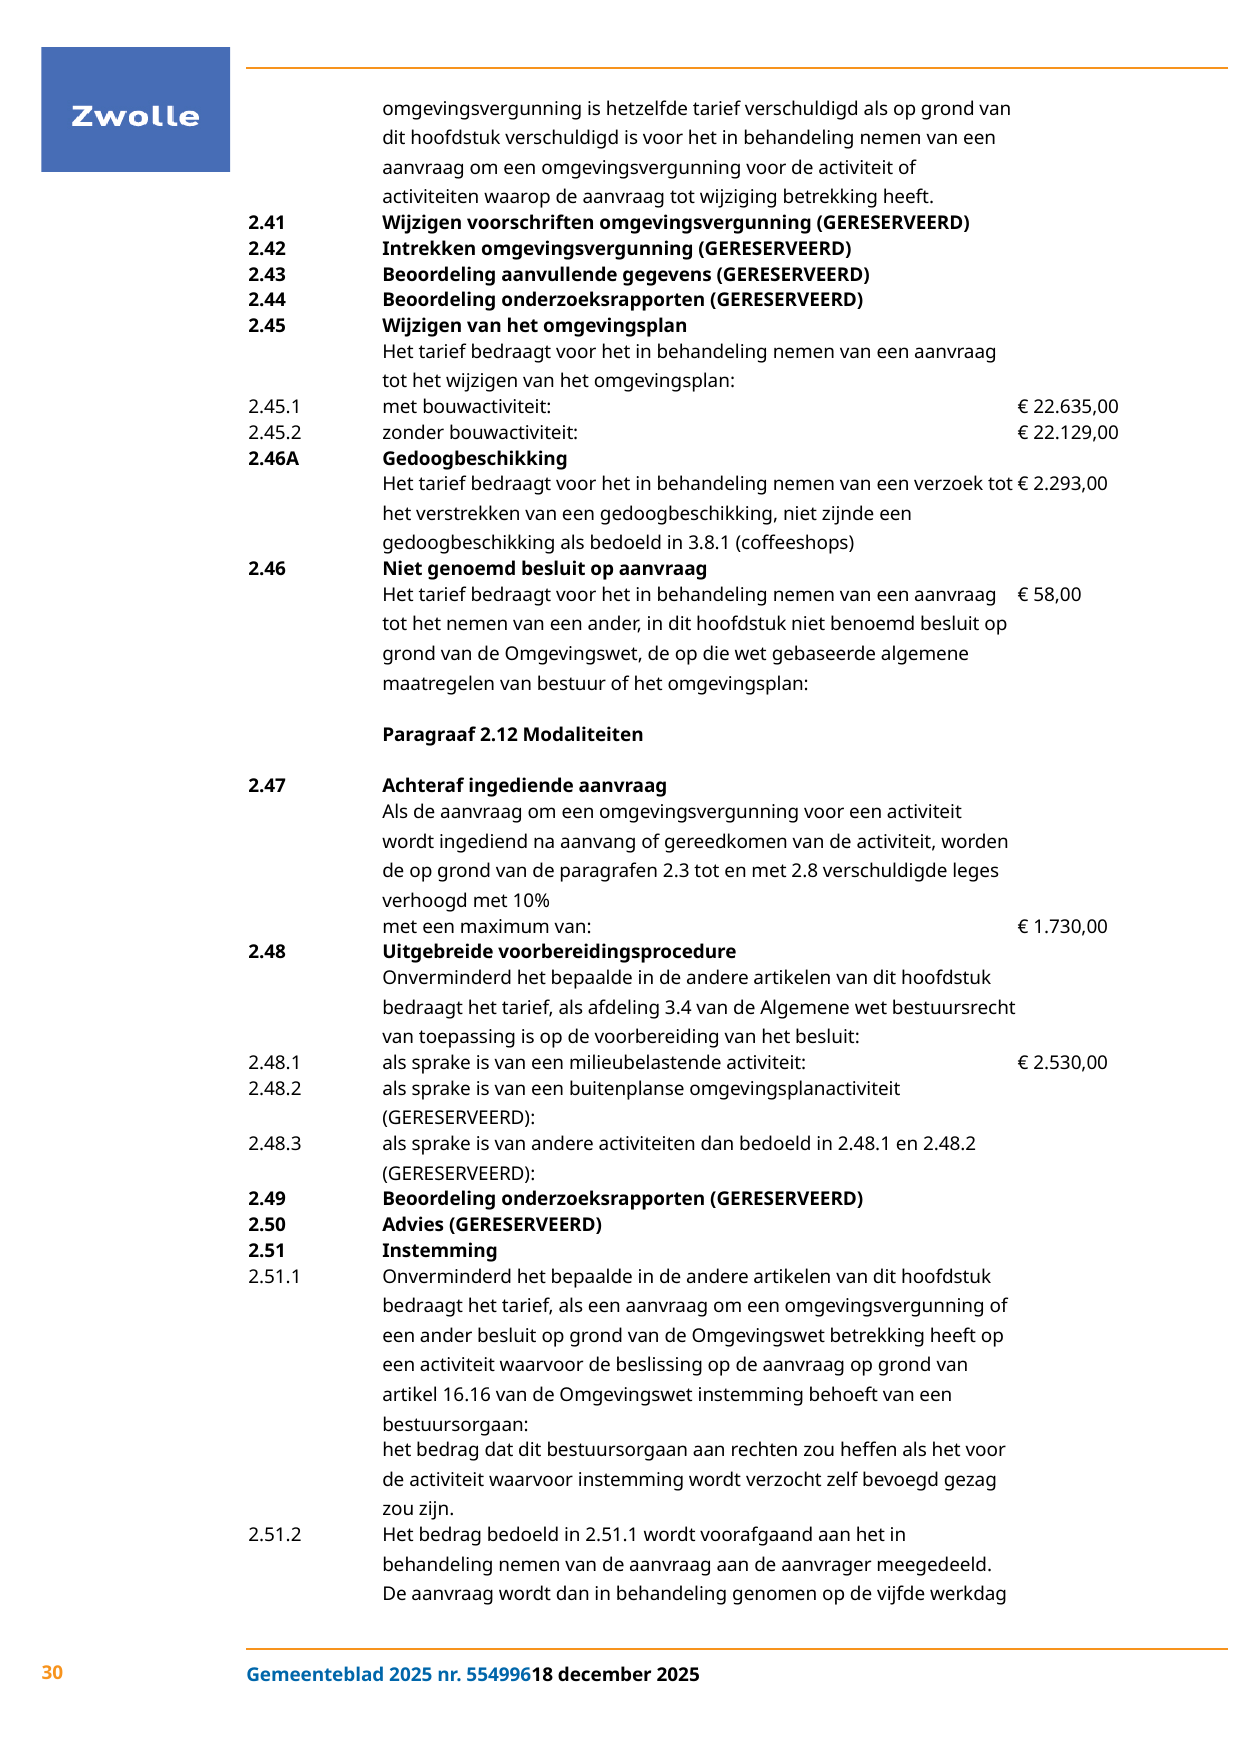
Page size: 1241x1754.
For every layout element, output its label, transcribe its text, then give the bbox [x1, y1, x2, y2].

table_cell [1018, 1263, 1152, 1436]
table_cell [248, 721, 382, 747]
table_cell het bedrag dat dit bestuursorgaan aan rechten zou heffen als het voor de activiteit waarvoor instemming wordt verzocht zelf bevoegd gezag zou zijn. [382, 1436, 1017, 1521]
table_cell [248, 747, 382, 773]
table_cell [248, 338, 382, 393]
table_cell omgevingsvergunning is hetzelfde tarief verschuldigd als op grond van dit hoofdstuk verschuldigd is voor het in behandeling nemen van een aanvraag om een omgevingsvergunning voor de activiteit of activiteiten waarop de aanvraag tot wijziging betrekking heeft. [382, 95, 1017, 209]
table_cell Instemming [382, 1237, 1017, 1263]
table_cell [248, 799, 382, 913]
table_cell [1018, 1075, 1152, 1130]
table_cell 2.46 [248, 555, 382, 581]
picture [41, 47, 231, 172]
table_cell 2.43 [248, 261, 382, 286]
table_cell € 2.530,00 [1018, 1049, 1152, 1075]
table_cell Beoordeling aanvullende gegevens (GERESERVEERD) [382, 261, 1017, 286]
table_cell Niet genoemd besluit op aanvraag [382, 555, 1017, 581]
table_cell [248, 696, 382, 721]
table_cell [382, 696, 1017, 721]
table_cell Paragraaf 2.12 Modaliteiten [382, 721, 1017, 747]
table_cell [1018, 555, 1152, 581]
table_cell [1018, 773, 1152, 798]
table_cell [1018, 721, 1152, 747]
table_cell [248, 581, 382, 696]
table_cell [248, 964, 382, 1049]
table_cell 2.48.1 [248, 1049, 382, 1075]
table_cell met een maximum van: [382, 913, 1017, 939]
table_cell Het tarief bedraagt voor het in behandeling nemen van een verzoek tot het verstrekken van een gedoogbeschikking, niet zijnde een gedoogbeschikking als bedoeld in 3.8.1 (coffeeshops) [382, 470, 1017, 555]
table_cell Intrekken omgevingsvergunning (GERESERVEERD) [382, 235, 1017, 261]
table_cell als sprake is van een buitenplanse omgevingsplanactiviteit (GERESERVEERD): [382, 1075, 1017, 1130]
table_cell [1018, 939, 1152, 964]
table_cell Onverminderd het bepaalde in de andere artikelen van dit hoofdstuk bedraagt het tarief, als afdeling 3.4 van de Algemene wet bestuursrecht van toepassing is op de voorbereiding van het besluit: [382, 964, 1017, 1049]
table_cell Advies (GERESERVEERD) [382, 1211, 1017, 1237]
table_cell Gedoogbeschikking [382, 445, 1017, 470]
table_cell [1018, 1211, 1152, 1237]
table_cell 2.51.2 [248, 1521, 382, 1606]
table_cell [1018, 235, 1152, 261]
table_cell 2.45.1 [248, 393, 382, 419]
table_cell [1018, 209, 1152, 235]
table_cell Beoordeling onderzoeksrapporten (GERESERVEERD) [382, 286, 1017, 312]
table_cell [1018, 312, 1152, 338]
table_cell [1018, 964, 1152, 1049]
table_cell 2.42 [248, 235, 382, 261]
table_cell [248, 913, 382, 939]
table_cell [248, 95, 382, 209]
table_cell Wijzigen voorschriften omgevingsvergunning (GERESERVEERD) [382, 209, 1017, 235]
table_cell [1018, 696, 1152, 721]
table_cell [1018, 445, 1152, 470]
table_cell [1018, 1186, 1152, 1211]
table_cell [1018, 338, 1152, 393]
table_cell 2.48.3 [248, 1130, 382, 1186]
table_cell [1018, 799, 1152, 913]
table_cell 2.46A [248, 445, 382, 470]
table_cell € 58,00 [1018, 581, 1152, 696]
table_cell [1018, 261, 1152, 286]
table_cell Het tarief bedraagt voor het in behandeling nemen van een aanvraag tot het nemen van een ander, in dit hoofdstuk niet benoemd besluit op grond van de Omgevingswet, de op die wet gebaseerde algemene maatregelen van bestuur of het omgevingsplan: [382, 581, 1017, 696]
table_cell 2.51 [248, 1237, 382, 1263]
table_cell Wijzigen van het omgevingsplan [382, 312, 1017, 338]
table_cell Uitgebreide voorbereidingsprocedure [382, 939, 1017, 964]
table_cell € 2.293,00 [1018, 470, 1152, 555]
table_cell Het bedrag bedoeld in 2.51.1 wordt voorafgaand aan het in behandeling nemen van de aanvraag aan de aanvrager meegedeeld. De aanvraag wordt dan in behandeling genomen op de vijfde werkdag [382, 1521, 1017, 1606]
table_cell 2.50 [248, 1211, 382, 1237]
table_cell 2.45 [248, 312, 382, 338]
table_cell 2.47 [248, 773, 382, 798]
table_cell Beoordeling onderzoeksrapporten (GERESERVEERD) [382, 1186, 1017, 1211]
table_cell [248, 470, 382, 555]
table_cell 2.45.2 [248, 419, 382, 445]
table_cell zonder bouwactiviteit: [382, 419, 1017, 445]
table_cell [1018, 1436, 1152, 1521]
table_cell € 22.129,00 [1018, 419, 1152, 445]
table_cell [1018, 1521, 1152, 1606]
table_cell 2.48 [248, 939, 382, 964]
table_cell [382, 747, 1017, 773]
table_cell [1018, 747, 1152, 773]
table_cell [248, 1436, 382, 1521]
table_cell als sprake is van andere activiteiten dan bedoeld in 2.48.1 en 2.48.2 (GERESERVEERD): [382, 1130, 1017, 1186]
table_cell [1018, 286, 1152, 312]
table_cell Onverminderd het bepaalde in de andere artikelen van dit hoofdstuk bedraagt het tarief, als een aanvraag om een omgevingsvergunning of een ander besluit op grond van de Omgevingswet betrekking heeft op een activiteit waarvoor de beslissing op de aanvraag op grond van artikel 16.16 van de Omgevingswet instemming behoeft van een bestuursorgaan: [382, 1263, 1017, 1436]
table_cell Het tarief bedraagt voor het in behandeling nemen van een aanvraag tot het wijzigen van het omgevingsplan: [382, 338, 1017, 393]
table_cell Achteraf ingediende aanvraag [382, 773, 1017, 798]
table_cell [1018, 1237, 1152, 1263]
table_cell Als de aanvraag om een omgevingsvergunning voor een activiteit wordt ingediend na aanvang of gereedkomen van de activiteit, worden de op grond van de paragrafen 2.3 tot en met 2.8 verschuldigde leges verhoogd met 10% [382, 799, 1017, 913]
table_cell [1018, 1130, 1152, 1186]
table_cell € 22.635,00 [1018, 393, 1152, 419]
table_cell [1018, 95, 1152, 209]
table_cell als sprake is van een milieubelastende activiteit: [382, 1049, 1017, 1075]
table_cell 2.48.2 [248, 1075, 382, 1130]
table_cell € 1.730,00 [1018, 913, 1152, 939]
table_cell 2.51.1 [248, 1263, 382, 1436]
table_cell 2.44 [248, 286, 382, 312]
table_cell 2.49 [248, 1186, 382, 1211]
table_cell 2.41 [248, 209, 382, 235]
table_cell met bouwactiviteit: [382, 393, 1017, 419]
